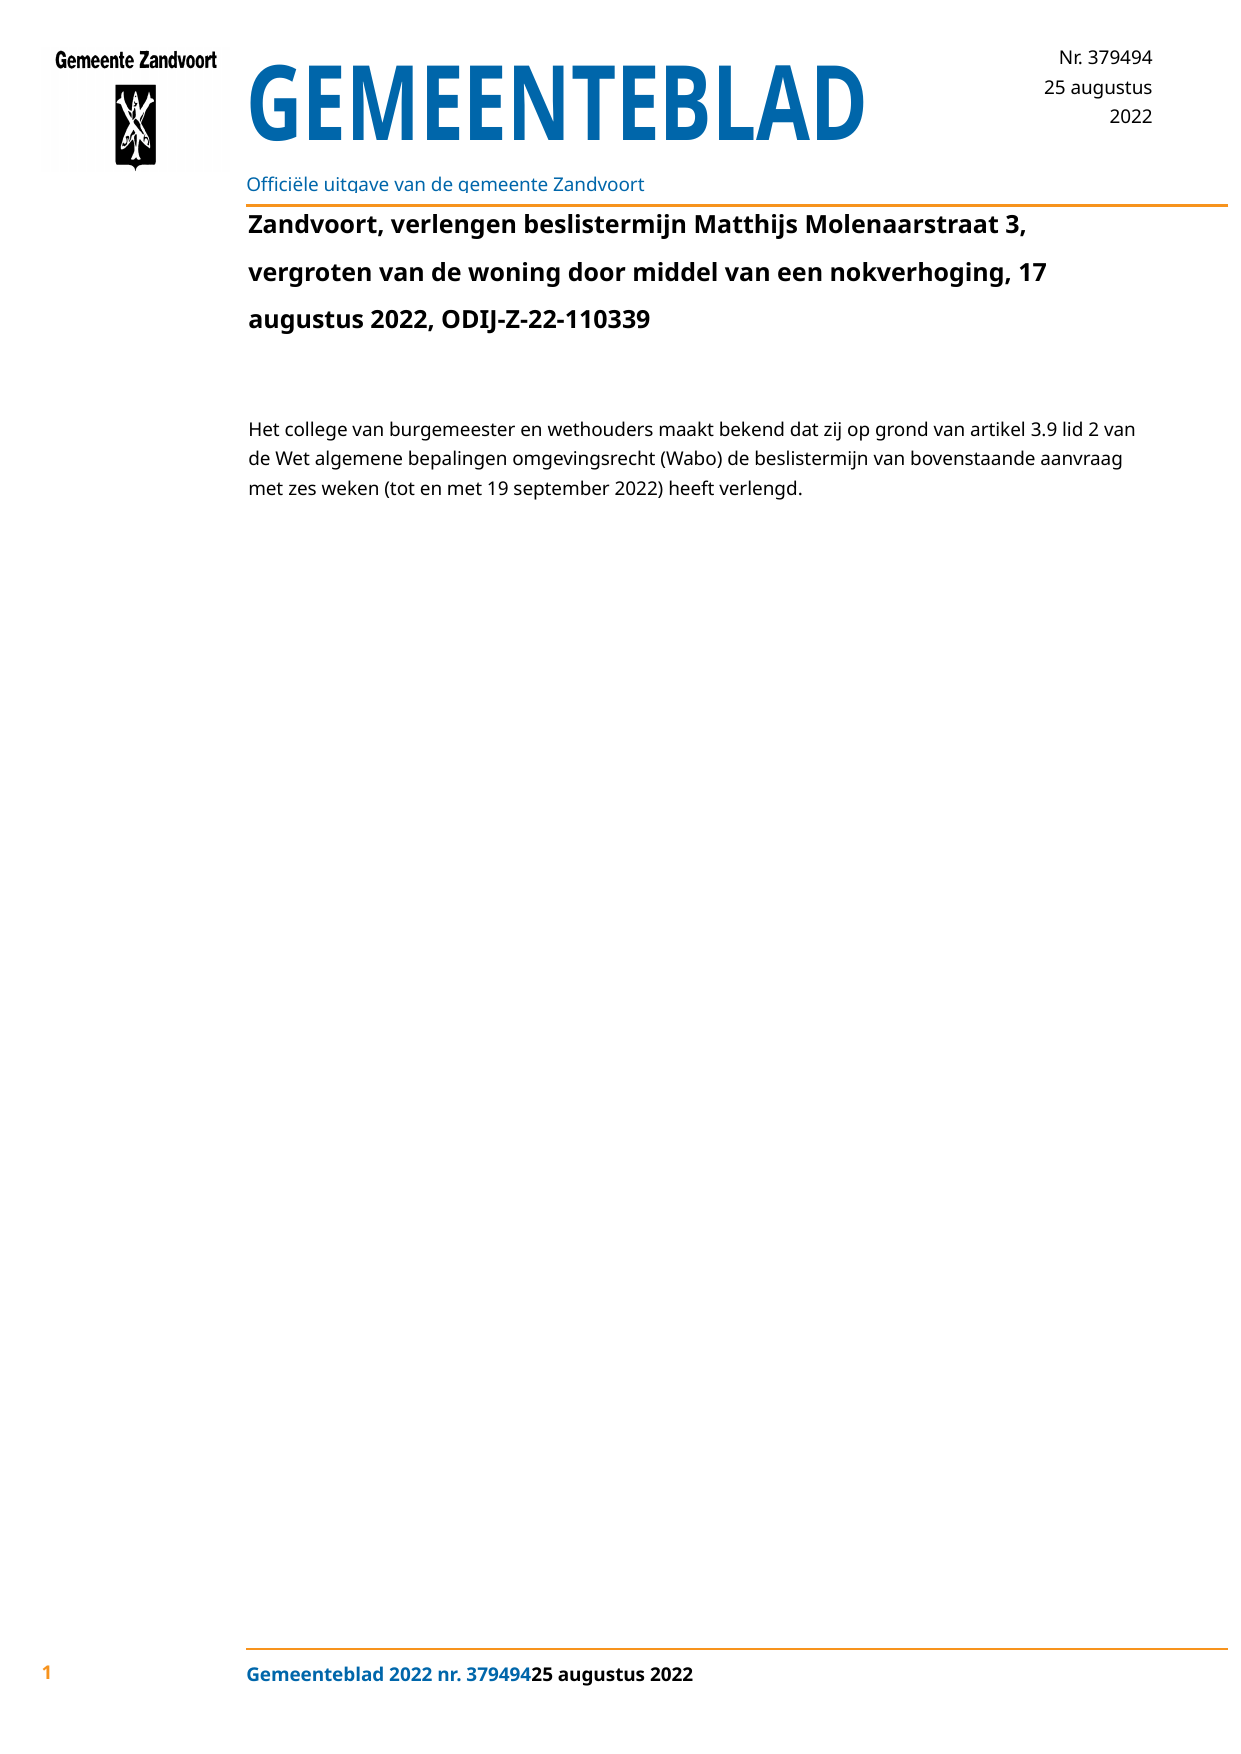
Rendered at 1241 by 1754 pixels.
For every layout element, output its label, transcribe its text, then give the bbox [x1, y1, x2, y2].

text Het college van burgemeester en wethouders maakt bekend dat zij op grond van artikel 3.9 lid 2 van de Wet algemene bepalingen omgevingsrecht (Wabo) de beslistermijn van bovenstaande aanvraag met zes weken (tot en met 19 september 2022) heeft verlengd. [248, 416, 1152, 501]
picture [41, 47, 231, 172]
text Zandvoort, verlengen beslistermijn Matthijs Molenaarstraat 3, vergroten van de woning door middel van een nokverhoging, 17 augustus 2022, ODIJ-Z-22-110339 [248, 207, 1152, 336]
